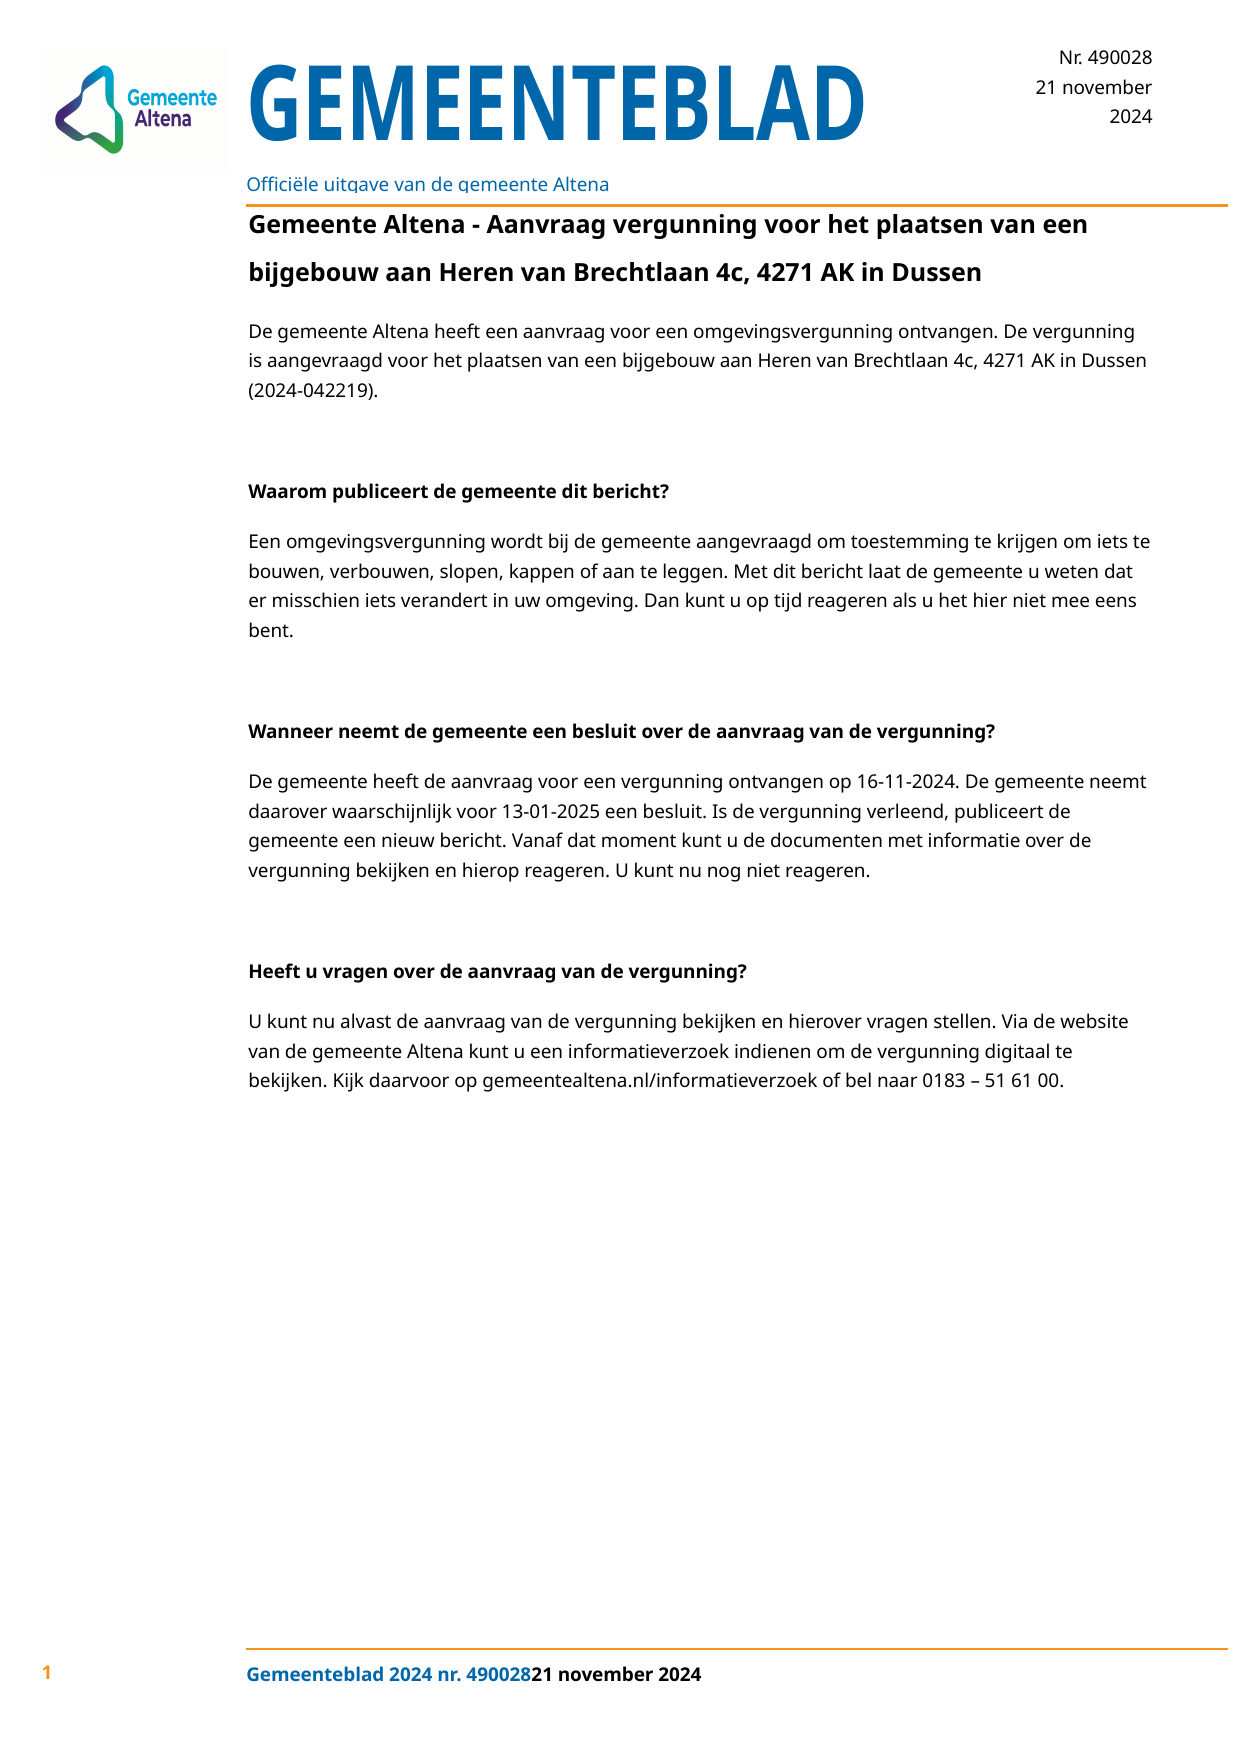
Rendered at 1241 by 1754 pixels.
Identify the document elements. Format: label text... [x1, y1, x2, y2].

text U kunt nu alvast de aanvraag van de vergunning bekijken en hierover vragen stellen. Via de website van de gemeente Altena kunt u een informatieverzoek indienen om de vergunning digitaal te bekijken. Kijk daarvoor op gemeentealtena.nl/informatieverzoek of bel naar 0183 – 51 61 00. [248, 1008, 1152, 1093]
text Gemeente Altena - Aanvraag vergunning voor het plaatsen van een bijgebouw aan Heren van Brechtlaan 4c, 4271 AK in Dussen [248, 207, 1152, 288]
text Wanneer neemt de gemeente een besluit over de aanvraag van de vergunning? [248, 718, 1152, 744]
text De gemeente Altena heeft een aanvraag voor een omgevingsvergunning ontvangen. De vergunning is aangevraagd voor het plaatsen van een bijgebouw aan Heren van Brechtlaan 4c, 4271 AK in Dussen (2024-042219). [248, 318, 1152, 403]
text Een omgevingsvergunning wordt bij de gemeente aangevraagd om toestemming te krijgen om iets te bouwen, verbouwen, slopen, kappen of aan te leggen. Met dit bericht laat de gemeente u weten dat er misschien iets verandert in uw omgeving. Dan kunt u op tijd reageren als u het hier niet mee eens bent. [248, 528, 1152, 643]
picture [41, 47, 231, 172]
text Heeft u vragen over de aanvraag van de vergunning? [248, 958, 1152, 984]
text De gemeente heeft de aanvraag voor een vergunning ontvangen op 16-11-2024. De gemeente neemt daarover waarschijnlijk voor 13-01-2025 een besluit. Is de vergunning verleend, publiceert de gemeente een nieuw bericht. Vanaf dat moment kunt u de documenten met informatie over de vergunning bekijken en hierop reageren. U kunt nu nog niet reageren. [248, 768, 1152, 883]
text Waarom publiceert de gemeente dit bericht? [248, 478, 1152, 504]
